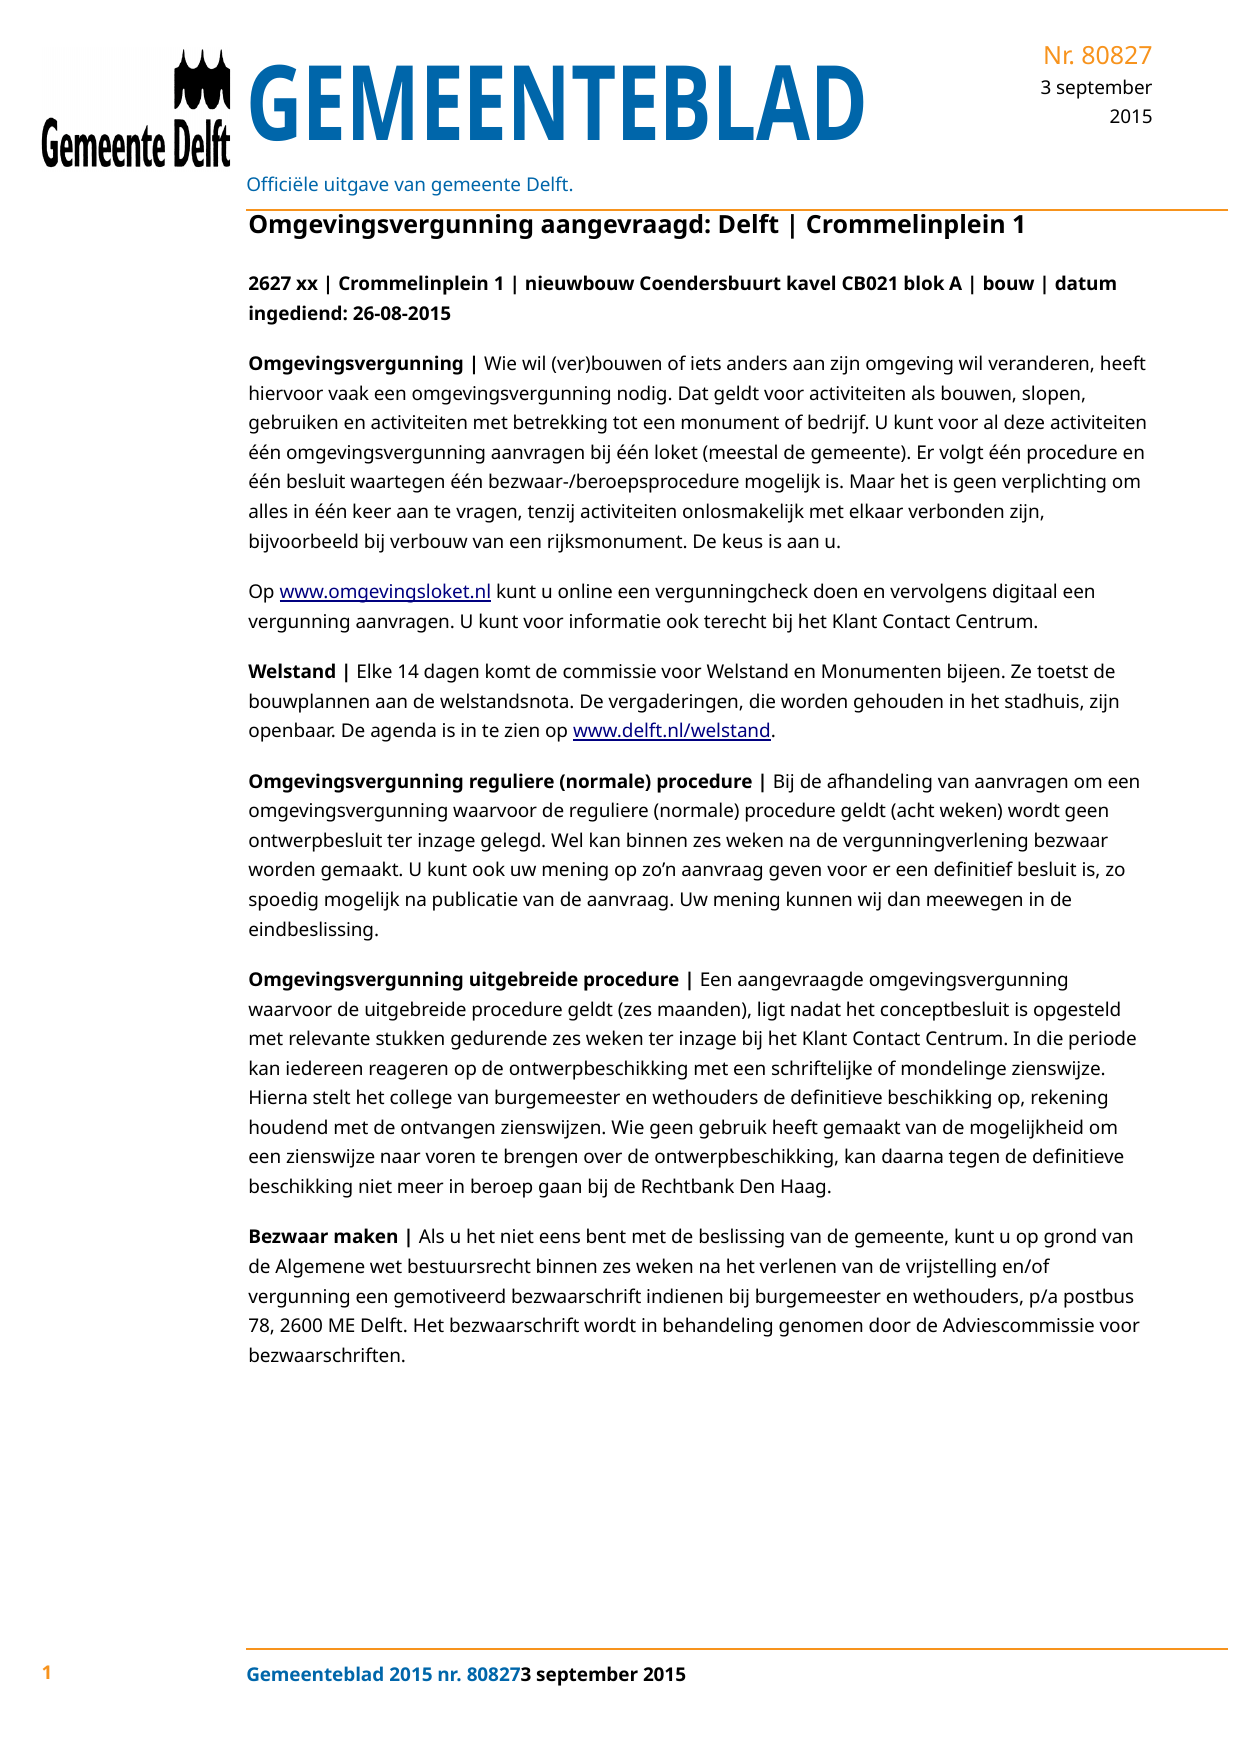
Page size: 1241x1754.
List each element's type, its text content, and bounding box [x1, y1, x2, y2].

text Omgevingsvergunning reguliere (normale) procedure | Bij de afhandeling van aanvragen om een omgevingsvergunning waarvoor de reguliere (normale) procedure geldt (acht weken) wordt geen ontwerpbesluit ter inzage gelegd. Wel kan binnen zes weken na de vergunningverlening bezwaar worden gemaakt. U kunt ook uw mening op zo’n aanvraag geven voor er een definitief besluit is, zo spoedig mogelijk na publicatie van de aanvraag. Uw mening kunnen wij dan meewegen in de eindbeslissing. [248, 768, 1152, 941]
text Omgevingsvergunning uitgebreide procedure | Een aangevraagde omgevingsvergunning waarvoor de uitgebreide procedure geldt (zes maanden), ligt nadat het conceptbesluit is opgesteld met relevante stukken gedurende zes weken ter inzage bij het Klant Contact Centrum. In die periode kan iedereen reageren op de ontwerpbeschikking met een schriftelijke of mondelinge zienswijze. Hierna stelt het college van burgemeester en wethouders de definitieve beschikking op, rekening houdend met de ontvangen zienswijzen. Wie geen gebruik heeft gemaakt van de mogelijkheid om een zienswijze naar voren te brengen over de ontwerpbeschikking, kan daarna tegen de definitieve beschikking niet meer in beroep gaan bij de Rechtbank Den Haag. [248, 966, 1152, 1199]
text Bezwaar maken | Als u het niet eens bent met de beslissing van de gemeente, kunt u op grond van de Algemene wet bestuursrecht binnen zes weken na het verlenen van de vrijstelling en/of vergunning een gemotiveerd bezwaarschrift indienen bij burgemeester en wethouders, p/a postbus 78, 2600 ME Delft. Het bezwaarschrift wordt in behandeling genomen door de Adviescommissie voor bezwaarschriften. [248, 1224, 1152, 1368]
text Omgevingsvergunning aangevraagd: Delft | Crommelinplein 1 [248, 211, 1152, 241]
text Omgevingsvergunning | Wie wil (ver)bouwen of iets anders aan zijn omgeving wil veranderen, heeft hiervoor vaak een omgevingsvergunning nodig. Dat geldt voor activiteiten als bouwen, slopen, gebruiken en activiteiten met betrekking tot een monument of bedrijf. U kunt voor al deze activiteiten één omgevingsvergunning aanvragen bij één loket (meestal de gemeente). Er volgt één procedure en één besluit waartegen één bezwaar-/beroepsprocedure mogelijk is. Maar het is geen verplichting om alles in één keer aan te vragen, tenzij activiteiten onlosmakelijk met elkaar verbonden zijn, bijvoorbeeld bij verbouw van een rijksmonument. De keus is aan u. [248, 350, 1152, 553]
text 2627 xx | Crommelinplein 1 | nieuwbouw Coendersbuurt kavel CB021 blok A | bouw | datum ingediend: 26-08-2015 [248, 270, 1152, 326]
text Welstand | Elke 14 dagen komt de commissie voor Welstand en Monumenten bijeen. Ze toetst de bouwplannen aan de welstandsnota. De vergaderingen, die worden gehouden in het stadhuis, zijn openbaar. De agenda is in te zien op www.delft.nl/welstand. [248, 658, 1152, 743]
text Op www.omgevingsloket.nl kunt u online een vergunningcheck doen en vervolgens digitaal een vergunning aanvragen. U kunt voor informatie ook terecht bij het Klant Contact Centrum. [248, 578, 1152, 633]
picture [41, 47, 231, 172]
